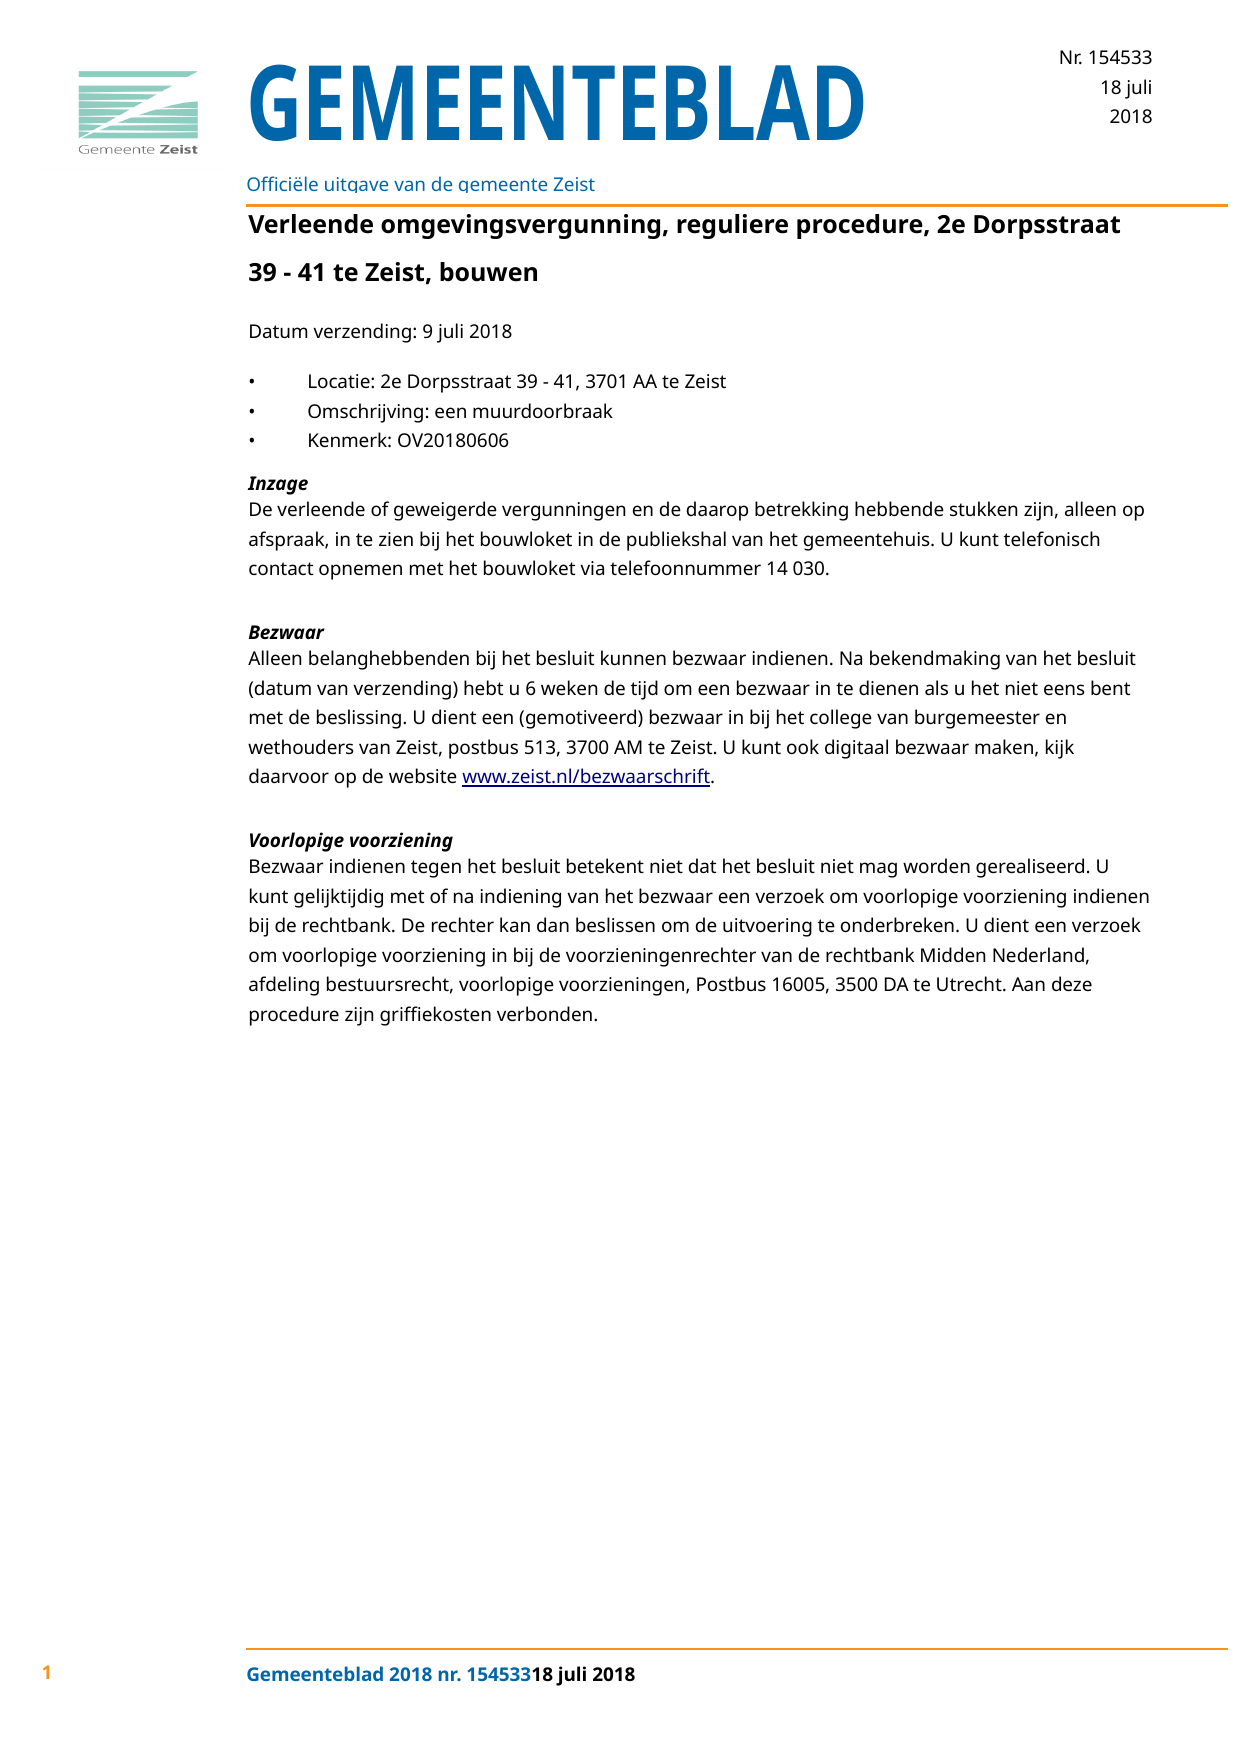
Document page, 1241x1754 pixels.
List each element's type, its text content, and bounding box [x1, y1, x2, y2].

text Verleende omgevingsvergunning, reguliere procedure, 2e Dorpsstraat 39 - 41 te Zeist, bouwen [248, 207, 1152, 288]
text Inzage [248, 471, 1152, 496]
text Datum verzending: 9 juli 2018 [248, 318, 1152, 344]
text Bezwaar indienen tegen het besluit betekent niet dat het besluit niet mag worden gerealiseerd. U kunt gelijktijdig met of na indiening van het bezwaar een verzoek om voorlopige voorziening indienen bij de rechtbank. De rechter kan dan beslissen om de uitvoering te onderbreken. U dient een verzoek om voorlopige voorziening in bij de voorzieningenrechter van de rechtbank Midden Nederland, afdeling bestuursrecht, voorlopige voorzieningen, Postbus 16005, 3500 DA te Utrecht. Aan deze procedure zijn griffiekosten verbonden. [248, 853, 1152, 1027]
list Omschrijving: een muurdoorbraak [248, 398, 1152, 424]
list Kenmerk: OV20180606 [248, 427, 1152, 453]
text Bezwaar [248, 619, 1152, 645]
list Locatie: 2e Dorpsstraat 39 - 41, 3701 AA te Zeist [248, 368, 1152, 394]
text De verleende of geweigerde vergunningen en de daarop betrekking hebbende stukken zijn, alleen op afspraak, in te zien bij het bouwloket in de publiekshal van het gemeentehuis. U kunt telefonisch contact opnemen met het bouwloket via telefoonnummer 14 030. [248, 496, 1152, 581]
text Alleen belanghebbenden bij het besluit kunnen bezwaar indienen. Na bekendmaking van het besluit (datum van verzending) hebt u 6 weken de tijd om een bezwaar in te dienen als u het niet eens bent met de beslissing. U dient een (gemotiveerd) bezwaar in bij het college van burgemeester en wethouders van Zeist, postbus 513, 3700 AM te Zeist. U kunt ook digitaal bezwaar maken, kijk daarvoor op de website www.zeist.nl/bezwaarschrift. [248, 645, 1152, 789]
picture [41, 47, 231, 172]
text Voorlopige voorziening [248, 827, 1152, 853]
